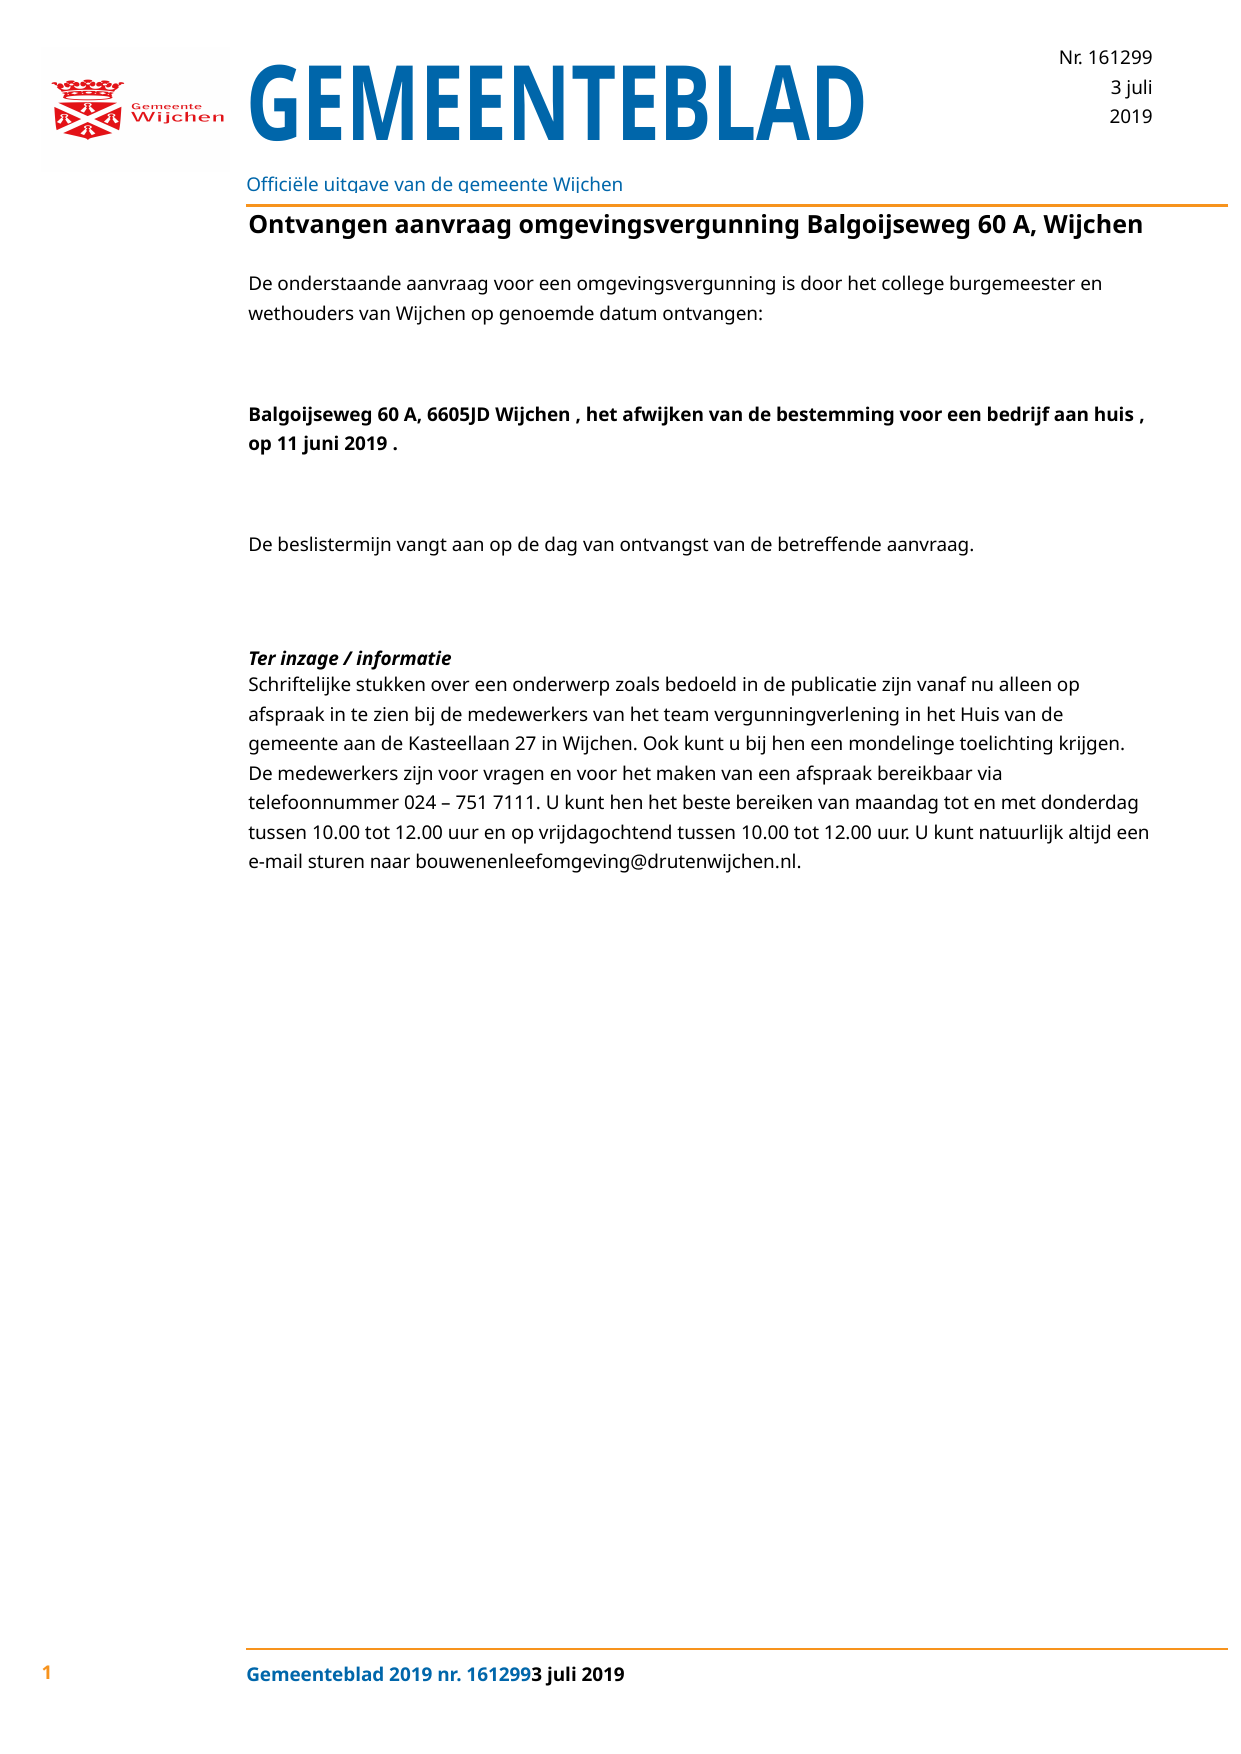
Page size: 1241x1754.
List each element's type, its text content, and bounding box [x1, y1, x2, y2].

text Schriftelijke stukken over een onderwerp zoals bedoeld in de publicatie zijn vanaf nu alleen op afspraak in te zien bij de medewerkers van het team vergunningverlening in het Huis van de gemeente aan de Kasteellaan 27 in Wijchen. Ook kunt u bij hen een mondelinge toelichting krijgen. De medewerkers zijn voor vragen en voor het maken van een afspraak bereikbaar via telefoonnummer 024 – 751 7111. U kunt hen het beste bereiken van maandag tot en met donderdag tussen 10.00 tot 12.00 uur en op vrijdagochtend tussen 10.00 tot 12.00 uur. U kunt natuurlijk altijd een e-mail sturen naar bouwenenleefomgeving@drutenwijchen.nl. [248, 671, 1152, 874]
text Ontvangen aanvraag omgevingsvergunning Balgoijseweg 60 A, Wijchen [248, 207, 1152, 241]
picture [41, 47, 231, 172]
text Ter inzage / informatie [248, 646, 1152, 671]
text De beslistermijn vangt aan op de dag van ontvangst van de betreffende aanvraag. [248, 531, 1152, 557]
text Balgoijseweg 60 A, 6605JD Wijchen , het afwijken van de bestemming voor een bedrijf aan huis , op 11 juni 2019 . [248, 401, 1152, 456]
text De onderstaande aanvraag voor een omgevingsvergunning is door het college burgemeester en wethouders van Wijchen op genoemde datum ontvangen: [248, 270, 1152, 326]
